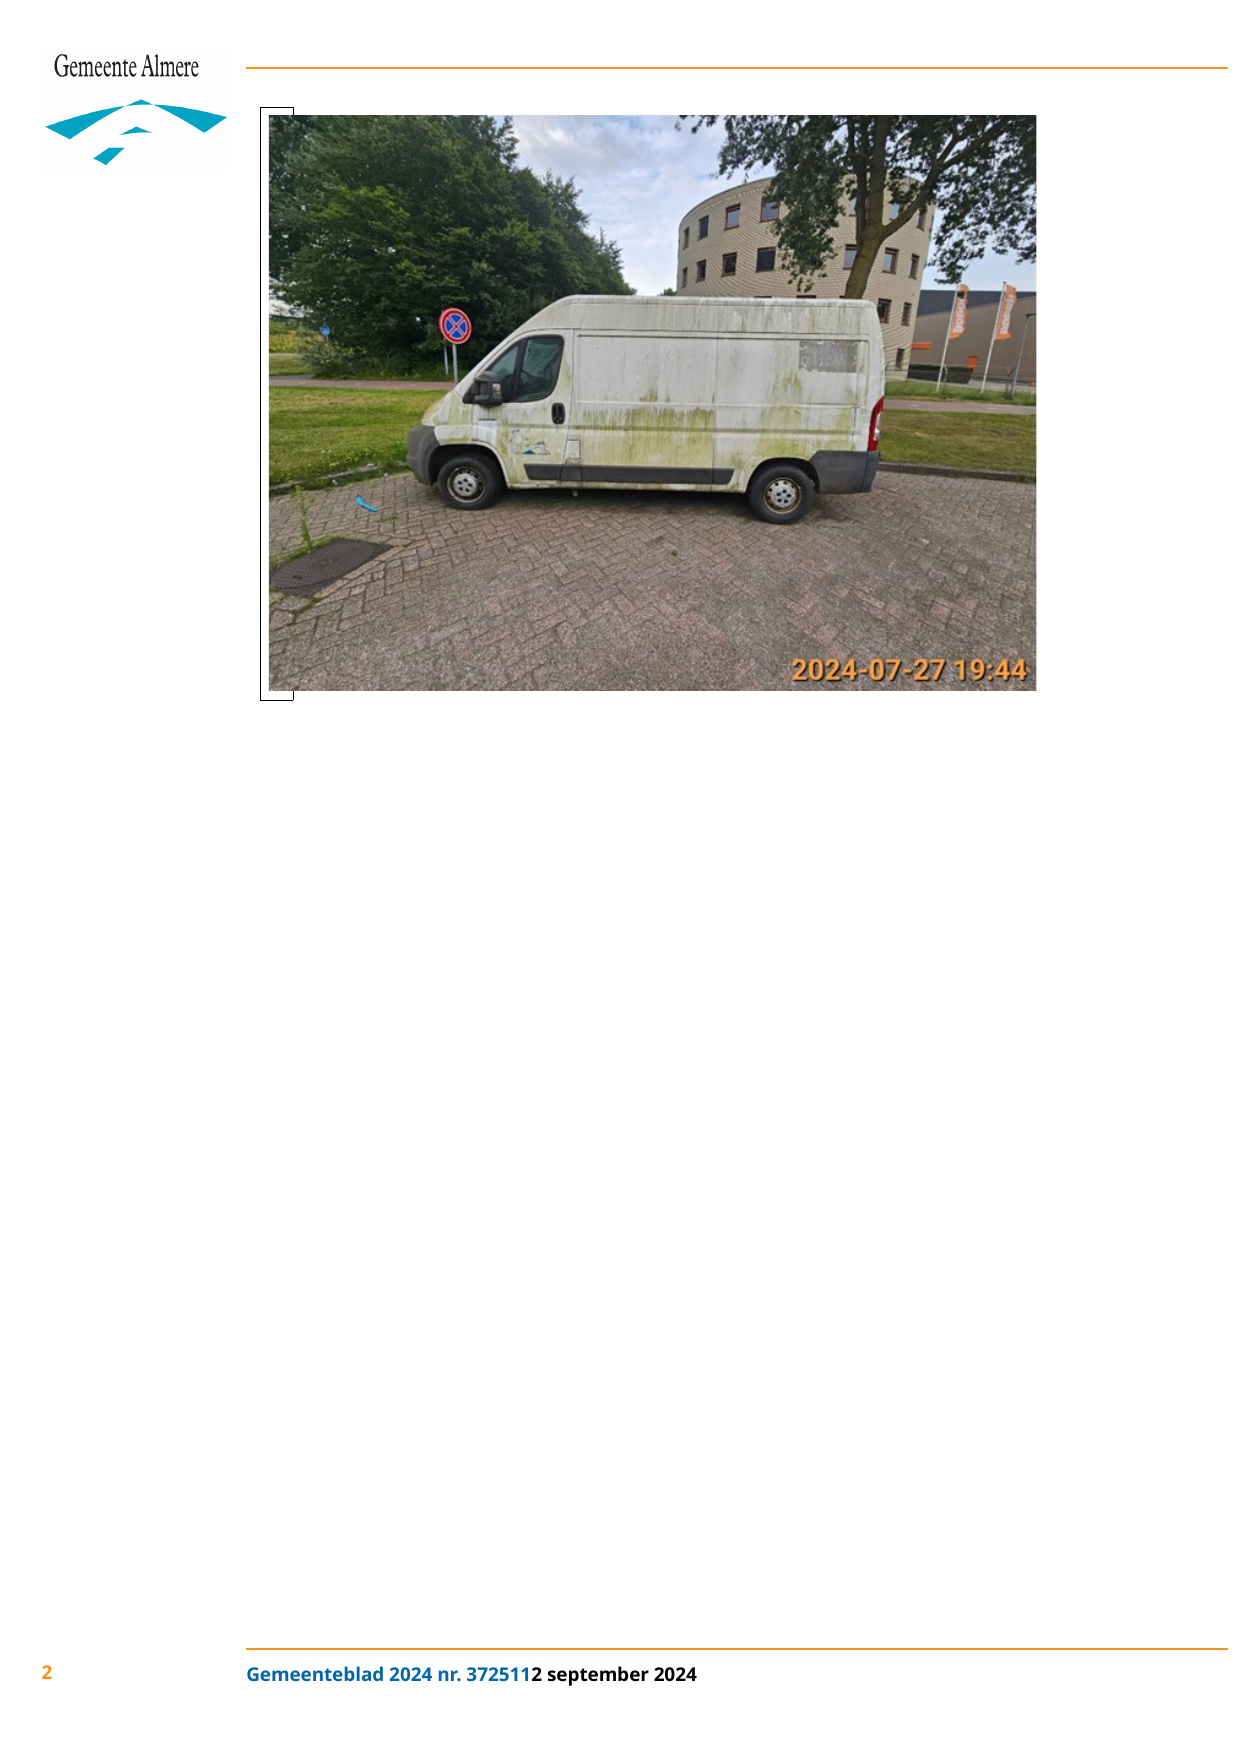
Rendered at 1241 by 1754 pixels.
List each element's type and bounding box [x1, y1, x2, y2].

picture [41, 47, 231, 172]
picture [268, 115, 1037, 691]
